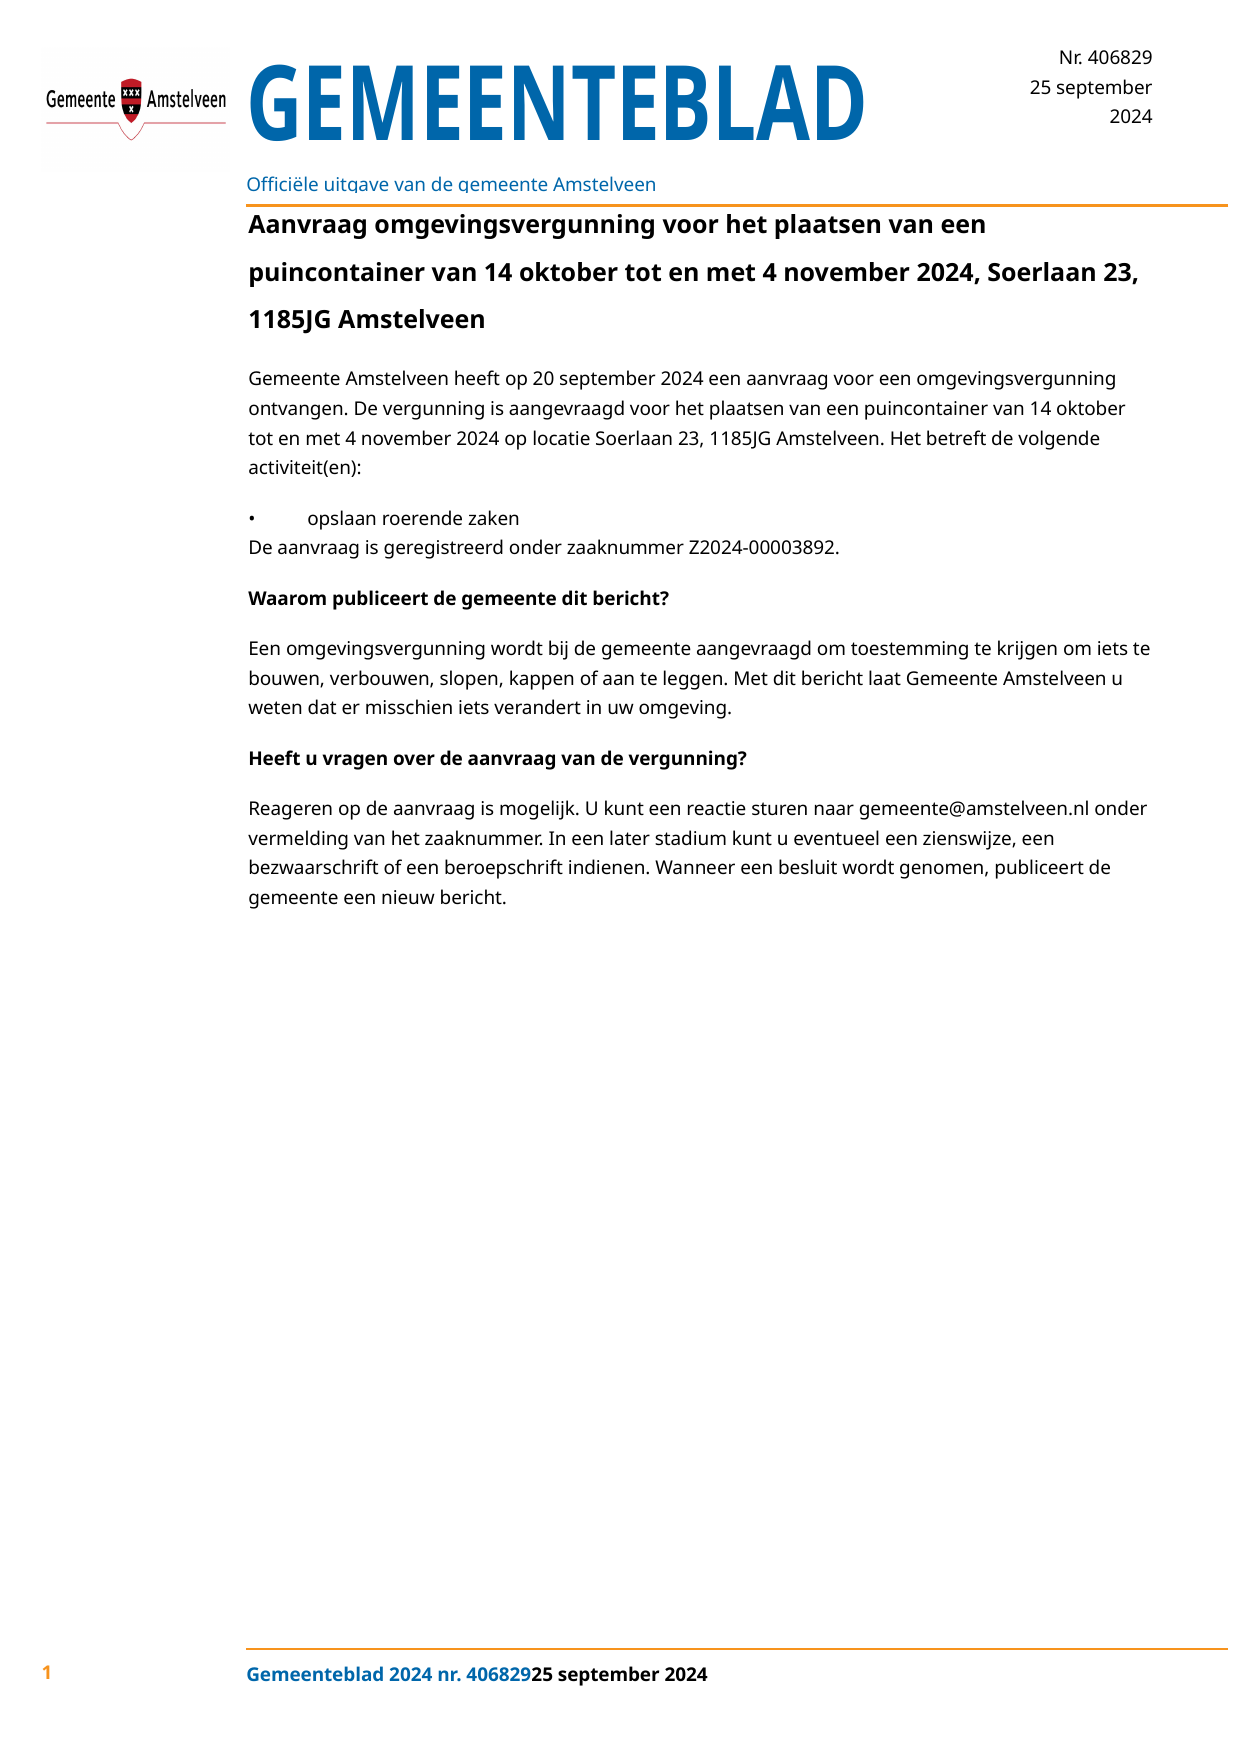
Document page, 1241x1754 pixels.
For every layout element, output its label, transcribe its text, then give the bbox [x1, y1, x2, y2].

text Waarom publiceert de gemeente dit bericht? [248, 585, 1152, 610]
list opslaan roerende zaken [248, 505, 1152, 530]
text Heeft u vragen over de aanvraag van de vergunning? [248, 745, 1152, 770]
picture [41, 47, 231, 172]
text Aanvraag omgevingsvergunning voor het plaatsen van een puincontainer van 14 oktober tot en met 4 november 2024, Soerlaan 23, 1185JG Amstelveen [248, 207, 1152, 336]
text Reageren op de aanvraag is mogelijk. U kunt een reactie sturen naar gemeente@amstelveen.nl onder vermelding van het zaaknummer. In een later stadium kunt u eventueel een zienswijze, een bezwaarschrift of een beroepschrift indienen. Wanneer een besluit wordt genomen, publiceert de gemeente een nieuw bericht. [248, 795, 1152, 909]
text Gemeente Amstelveen heeft op 20 september 2024 een aanvraag voor een omgevingsvergunning ontvangen. De vergunning is aangevraagd voor het plaatsen van een puincontainer van 14 oktober tot en met 4 november 2024 op locatie Soerlaan 23, 1185JG Amstelveen. Het betreft de volgende activiteit(en): [248, 366, 1152, 480]
text Een omgevingsvergunning wordt bij de gemeente aangevraagd om toestemming te krijgen om iets te bouwen, verbouwen, slopen, kappen of aan te leggen. Met dit bericht laat Gemeente Amstelveen u weten dat er misschien iets verandert in uw omgeving. [248, 635, 1152, 720]
text De aanvraag is geregistreerd onder zaaknummer Z2024-00003892. [248, 534, 1152, 560]
